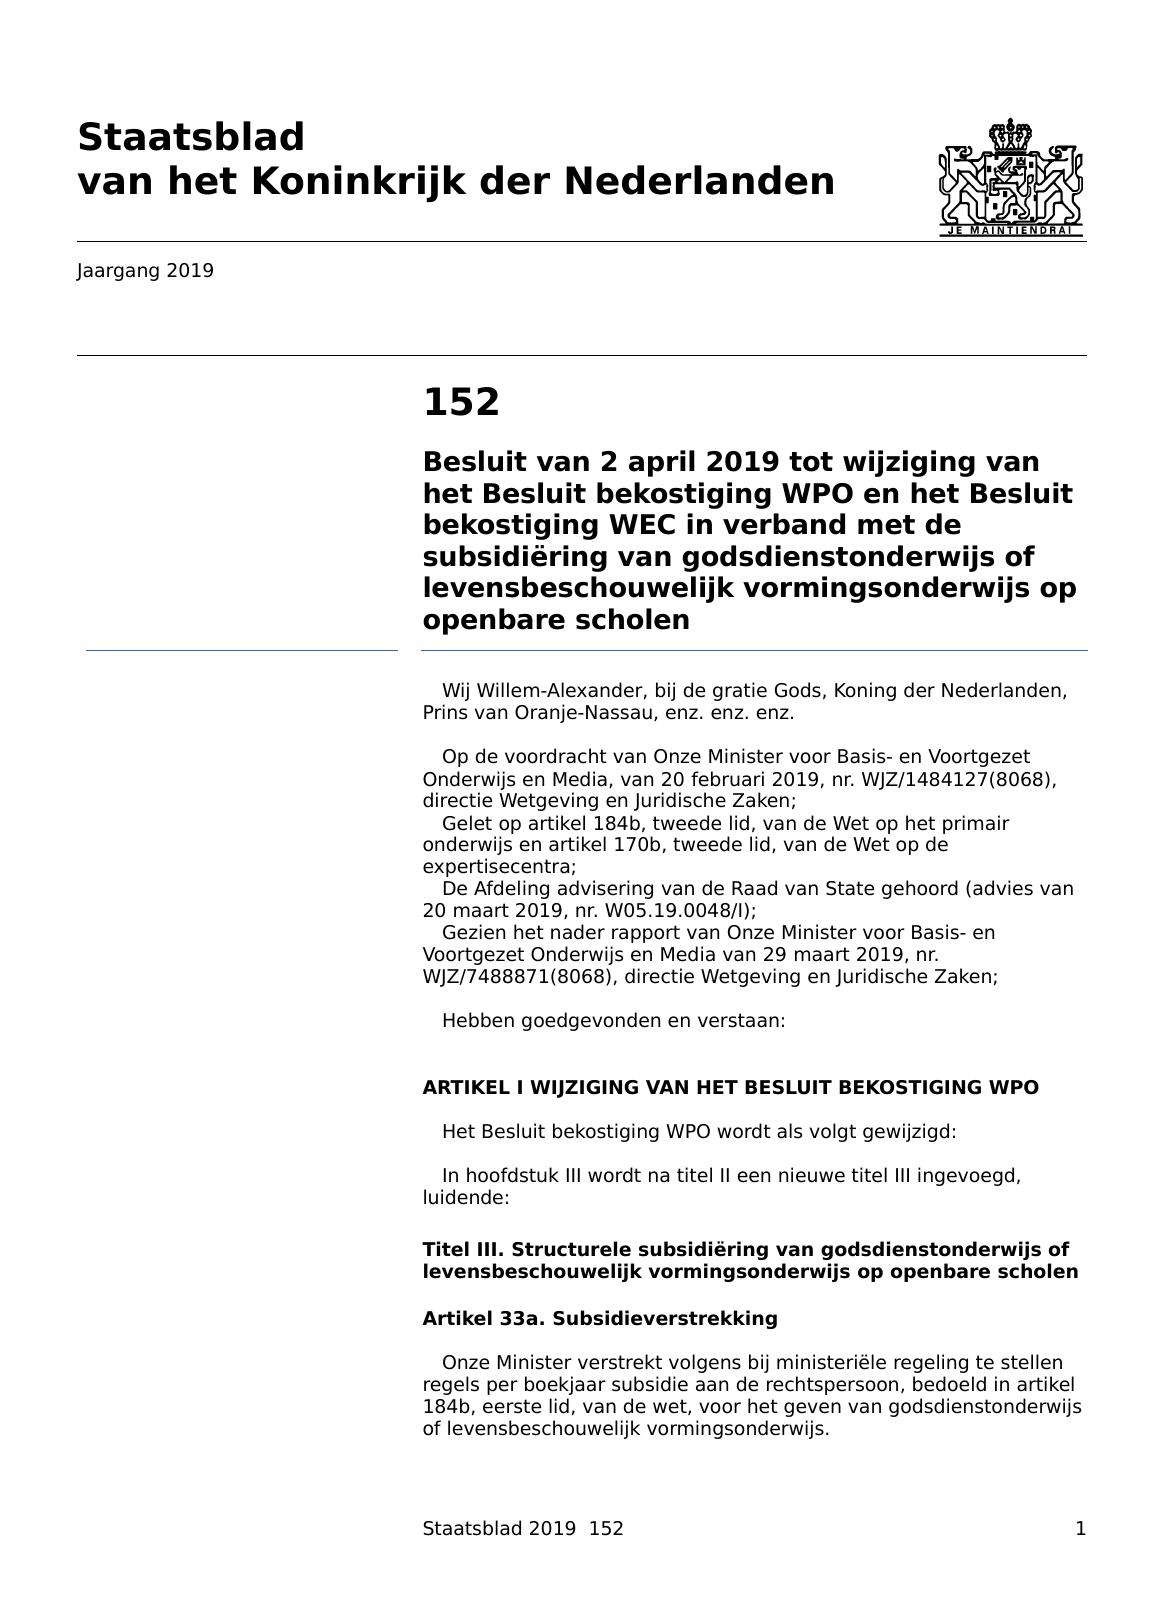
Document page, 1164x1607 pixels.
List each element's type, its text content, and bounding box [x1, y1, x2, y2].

text In hoofdstuk III wordt na titel II een nieuwe titel III ingevoegd, luidende: [422, 1165, 1087, 1209]
table_header Staatsblad van het Koninkrijk der Nederlanden [77, 100, 886, 241]
subtitle ARTIKEL I WIJZIGING VAN HET BESLUIT BEKOSTIGING WPO [422, 1077, 1087, 1099]
text Hebben goedgevonden en verstaan: [422, 1010, 1087, 1032]
text Gezien het nader rapport van Onze Minister voor Basis- en Voortgezet Onderwijs en Media van 29 maart 2019, nr. WJZ/7488871(8068), directie Wetgeving en Juridische Zaken; [422, 922, 1087, 988]
subtitle 152 [422, 381, 1087, 424]
text Gelet op artikel 184b, tweede lid, van de Wet op het primair onderwijs en artikel 170b, tweede lid, van de Wet op de expertisecentra; [422, 812, 1087, 878]
text Op de voordracht van Onze Minister voor Basis- en Voortgezet Onderwijs en Media, van 20 februari 2019, nr. WJZ/1484127(8068), directie Wetgeving en Juridische Zaken; [422, 746, 1087, 812]
table_cell Jaargang 2019 [77, 242, 1087, 355]
text Onze Minister verstrekt volgens bij ministeriële regeling te stellen regels per boekjaar subsidie aan de rechtspersoon, bedoeld in artikel 184b, eerste lid, van de wet, voor het geven van godsdienstonderwijs of levensbeschouwelijk vormingsonderwijs. [422, 1352, 1087, 1440]
table_header [886, 100, 1087, 241]
picture [936, 115, 1087, 240]
text Het Besluit bekostiging WPO wordt als volgt gewijzigd: [422, 1121, 1087, 1143]
text De Afdeling advisering van de Raad van State gehoord (advies van 20 maart 2019, nr. W05.19.0048/I); [422, 878, 1087, 922]
text Besluit van 2 april 2019 tot wijziging van het Besluit bekostiging WPO en het Besluit bekostiging WEC in verband met de subsidiëring van godsdienstonderwijs of levensbeschouwelijk vormingsonderwijs op openbare scholen [422, 447, 1087, 636]
subtitle Artikel 33a. Subsidieverstrekking [422, 1308, 1087, 1330]
text Wij Willem-Alexander, bij de gratie Gods, Koning der Nederlanden, Prins van Oranje-Nassau, enz. enz. enz. [422, 680, 1087, 724]
subtitle Titel III. Structurele subsidiëring van godsdienstonderwijs of levensbeschouwelijk vormingsonderwijs op openbare scholen [422, 1239, 1087, 1283]
